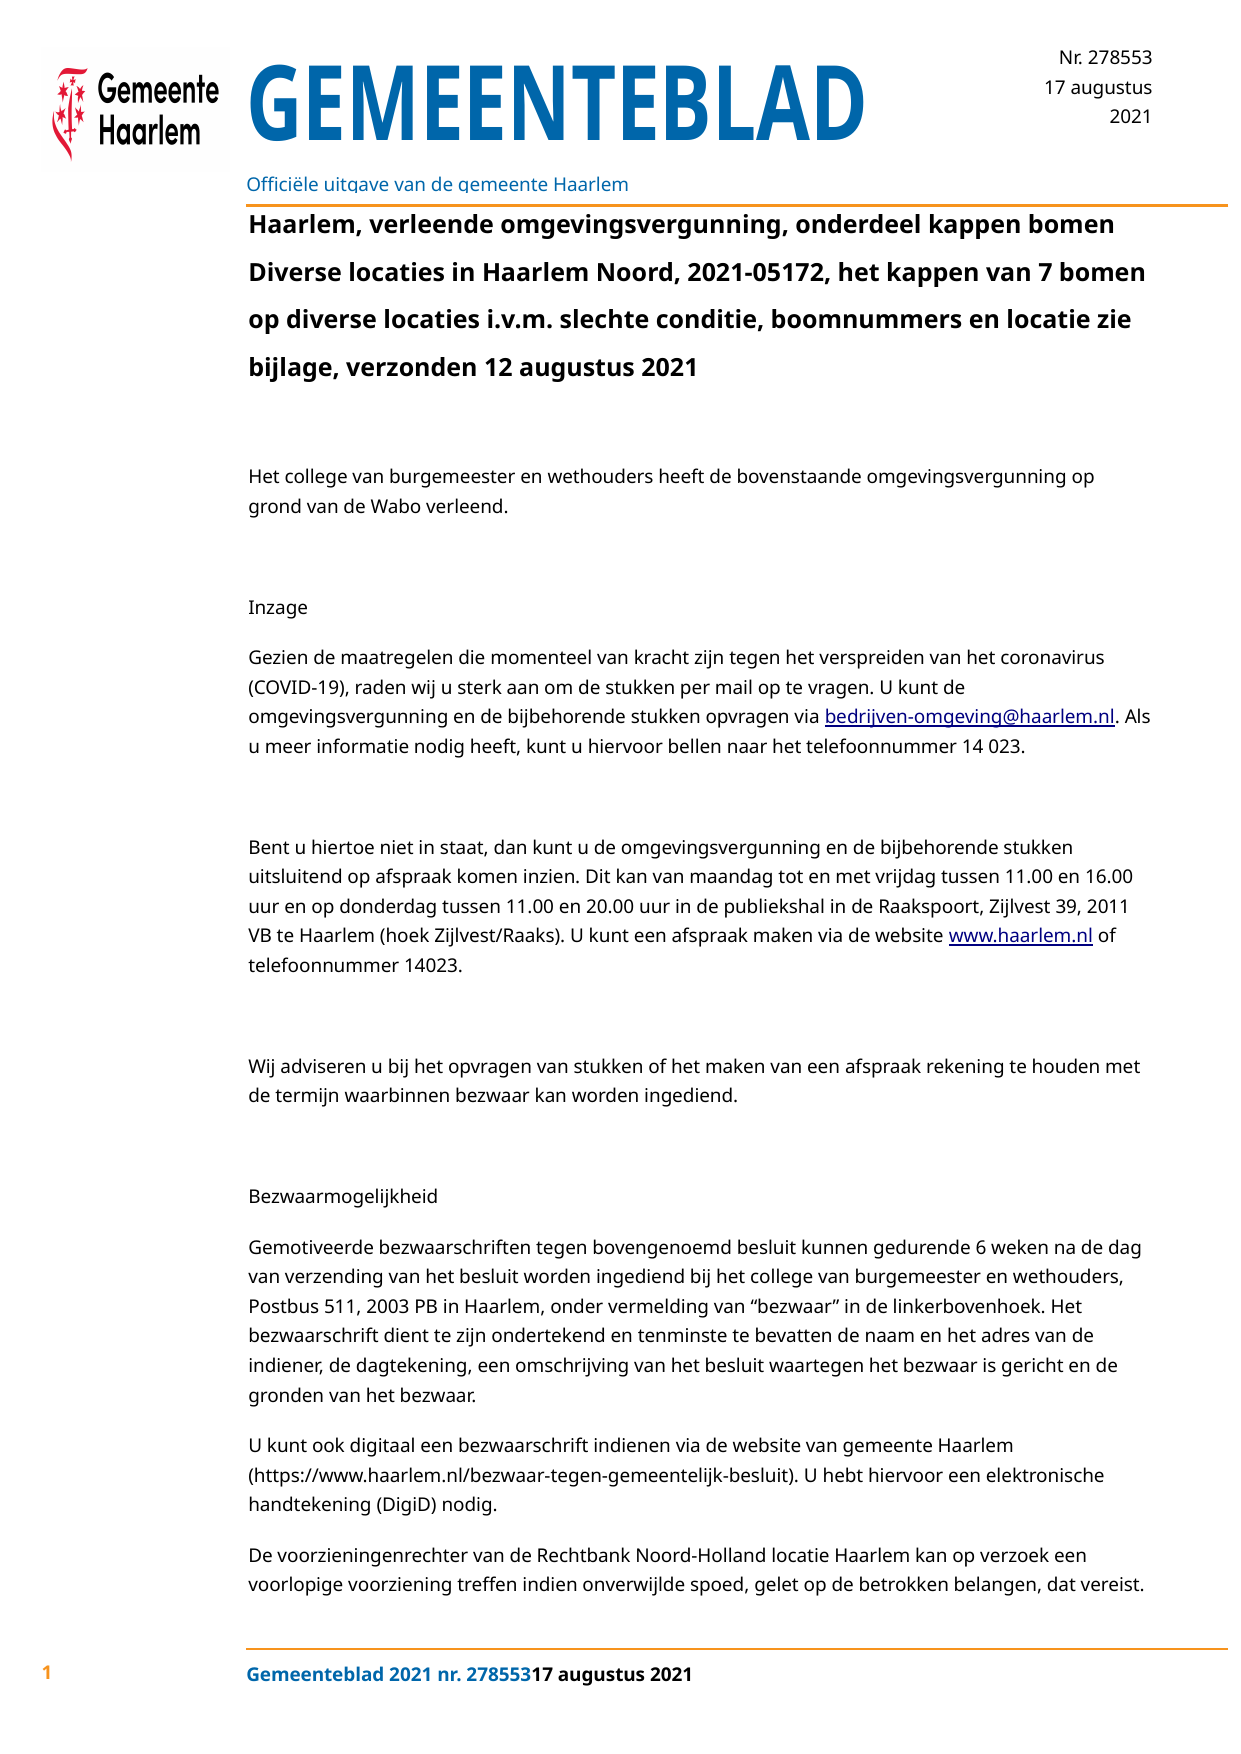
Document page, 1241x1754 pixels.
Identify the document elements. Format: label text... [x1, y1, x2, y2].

text Gemotiveerde bezwaarschriften tegen bovengenoemd besluit kunnen gedurende 6 weken na de dag van verzending van het besluit worden ingediend bij het college van burgemeester en wethouders, Postbus 511, 2003 PB in Haarlem, onder vermelding van “bezwaar” in de linkerbovenhoek. Het bezwaarschrift dient te zijn ondertekend en tenminste te bevatten de naam en het adres van de indiener, de dagtekening, een omschrijving van het besluit waartegen het bezwaar is gericht en de gronden van het bezwaar. [248, 1234, 1152, 1408]
text Haarlem, verleende omgevingsvergunning, onderdeel kappen bomen Diverse locaties in Haarlem Noord, 2021-05172, het kappen van 7 bomen op diverse locaties i.v.m. slechte conditie, boomnummers en locatie zie bijlage, verzonden 12 augustus 2021 [248, 207, 1152, 384]
text Wij adviseren u bij het opvragen van stukken of het maken van een afspraak rekening te houden met de termijn waarbinnen bezwaar kan worden ingediend. [248, 1053, 1152, 1108]
text U kunt ook digitaal een bezwaarschrift indienen via de website van gemeente Haarlem (https://www.haarlem.nl/bezwaar-tegen-gemeentelijk-besluit). U hebt hiervoor een elektronische handtekening (DigiD) nodig. [248, 1432, 1152, 1517]
text Het college van burgemeester en wethouders heeft de bovenstaande omgevingsvergunning op grond van de Wabo verleend. [248, 463, 1152, 519]
text De voorzieningenrechter van de Rechtbank Noord-Holland locatie Haarlem kan op verzoek een voorlopige voorziening treffen indien onverwijlde spoed, gelet op de betrokken belangen, dat vereist. [248, 1542, 1152, 1597]
text Gezien de maatregelen die momenteel van kracht zijn tegen het verspreiden van het coronavirus (COVID-19), raden wij u sterk aan om de stukken per mail op te vragen. U kunt de omgevingsvergunning en de bijbehorende stukken opvragen via bedrijven-omgeving@haarlem.nl. Als u meer informatie nodig heeft, kunt u hiervoor bellen naar het telefoonnummer 14 023. [248, 644, 1152, 759]
text Inzage [248, 594, 1152, 620]
text Bent u hiertoe niet in staat, dan kunt u de omgevingsvergunning en de bijbehorende stukken uitsluitend op afspraak komen inzien. Dit kan van maandag tot en met vrijdag tussen 11.00 en 16.00 uur en op donderdag tussen 11.00 en 20.00 uur in de publiekshal in de Raakspoort, Zijlvest 39, 2011 VB te Haarlem (hoek Zijlvest/Raaks). U kunt een afspraak maken via de website www.haarlem.nl of telefoonnummer 14023. [248, 834, 1152, 978]
text Bezwaarmogelijkheid [248, 1183, 1152, 1209]
picture [41, 47, 231, 172]
